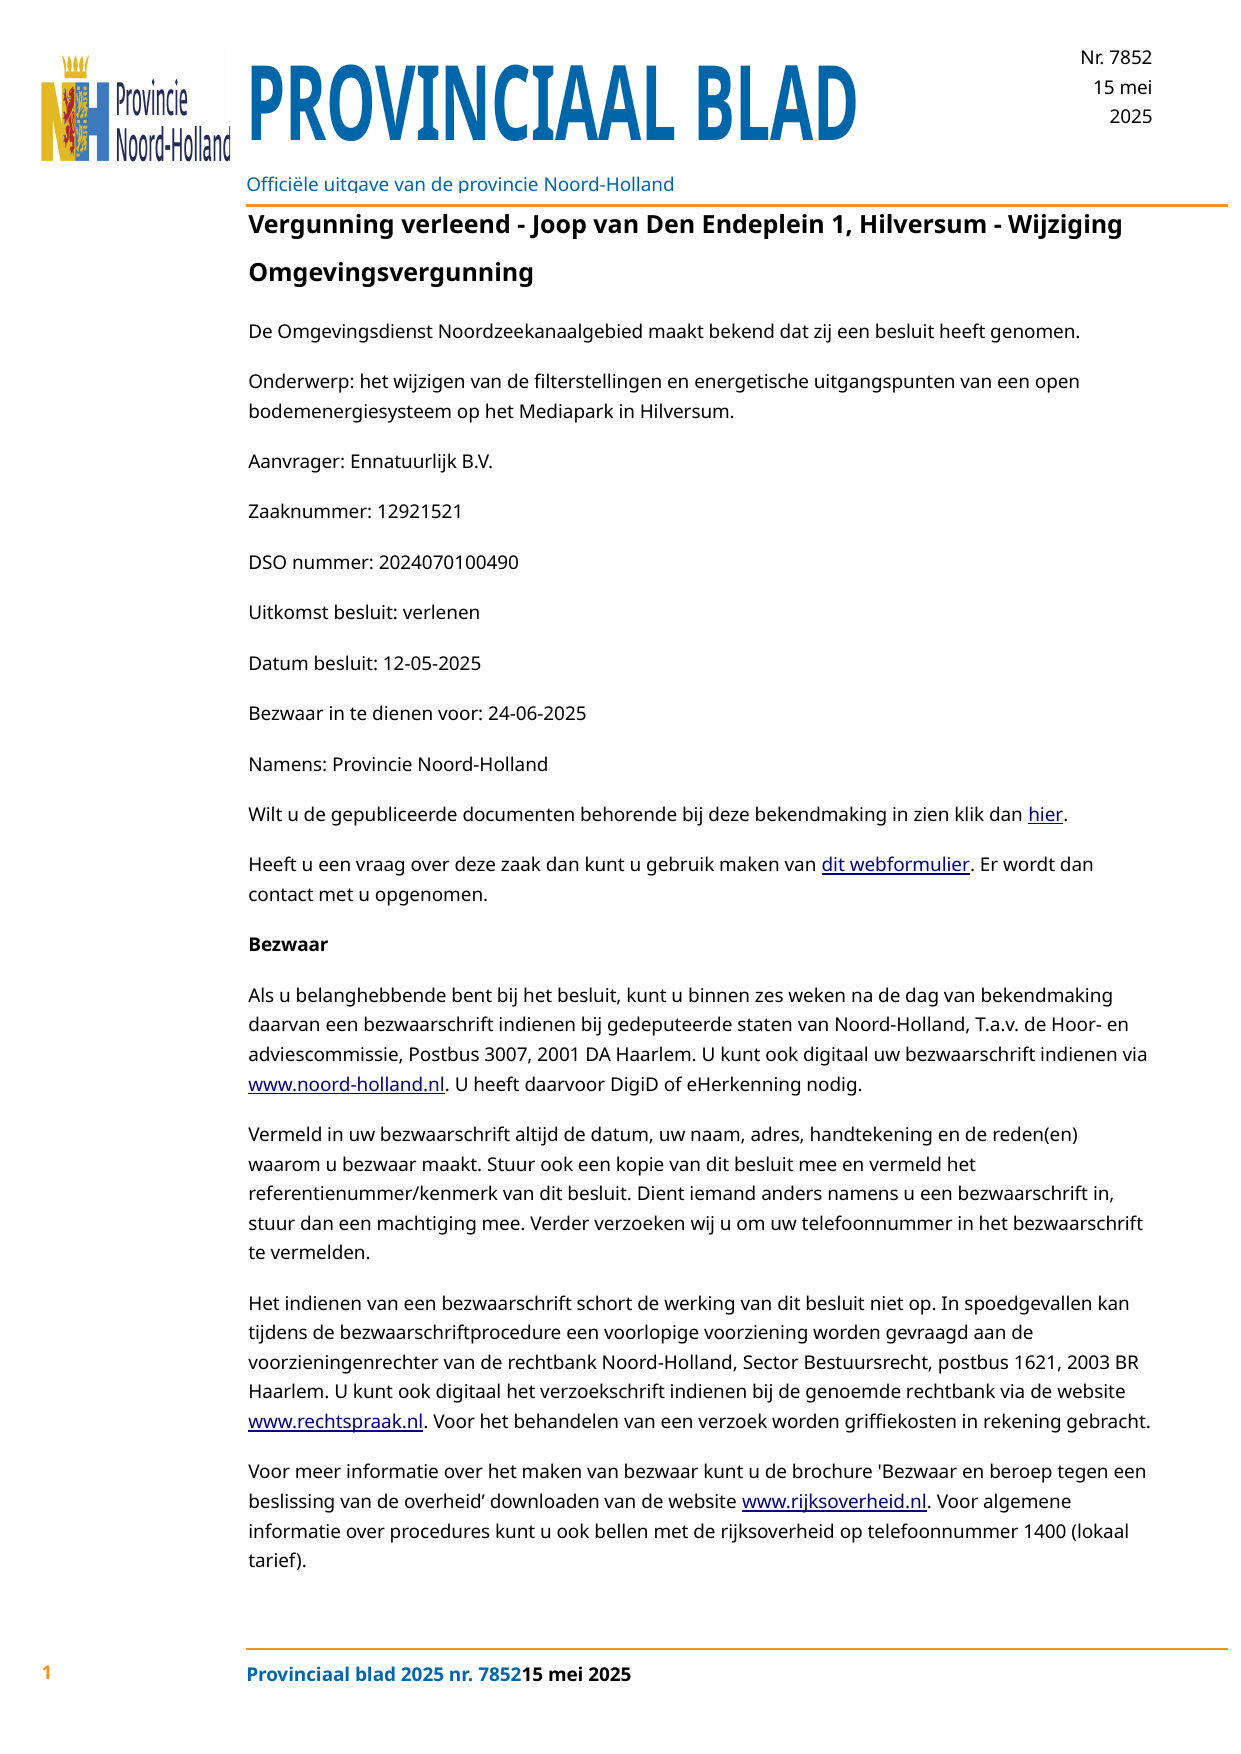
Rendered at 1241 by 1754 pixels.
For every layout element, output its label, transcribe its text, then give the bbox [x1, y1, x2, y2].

text Wilt u de gepubliceerde documenten behorende bij deze bekendmaking in zien klik dan hier. [248, 801, 1152, 827]
text Uitkomst besluit: verlenen [248, 599, 1152, 625]
text Heeft u een vraag over deze zaak dan kunt u gebruik maken van dit webformulier. Er wordt dan contact met u opgenomen. [248, 852, 1152, 907]
text Als u belanghebbende bent bij het besluit, kunt u binnen zes weken na de dag van bekendmaking daarvan een bezwaarschrift indienen bij gedeputeerde staten van Noord-Holland, T.a.v. de Hoor- en adviescommissie, Postbus 3007, 2001 DA Haarlem. U kunt ook digitaal uw bezwaarschrift indienen via www.noord-holland.nl. U heeft daarvoor DigiD of eHerkenning nodig. [248, 982, 1152, 1097]
text Bezwaar [248, 932, 1152, 957]
text Bezwaar in te dienen voor: 24-06-2025 [248, 700, 1152, 726]
text Voor meer informatie over het maken van bezwaar kunt u de brochure 'Bezwaar en beroep tegen een beslissing van de overheid’ downloaden van de website www.rijksoverheid.nl. Voor algemene informatie over procedures kunt u ook bellen met de rijksoverheid op telefoonnummer 1400 (lokaal tarief). [248, 1459, 1152, 1573]
text Datum besluit: 12-05-2025 [248, 650, 1152, 676]
text Zaaknummer: 12921521 [248, 499, 1152, 524]
text Namens: Provincie Noord-Holland [248, 751, 1152, 777]
text DSO nummer: 2024070100490 [248, 549, 1152, 575]
picture [41, 47, 231, 172]
text Vergunning verleend - Joop van Den Endeplein 1, Hilversum - Wijziging Omgevingsvergunning [248, 207, 1152, 288]
text Onderwerp: het wijzigen van de filterstellingen en energetische uitgangspunten van een open bodemenergiesysteem op het Mediapark in Hilversum. [248, 368, 1152, 424]
text Aanvrager: Ennatuurlijk B.V. [248, 448, 1152, 474]
text Vermeld in uw bezwaarschrift altijd de datum, uw naam, adres, handtekening en de reden(en) waarom u bezwaar maakt. Stuur ook een kopie van dit besluit mee en vermeld het referentienummer/kenmerk van dit besluit. Dient iemand anders namens u een bezwaarschrift in, stuur dan een machtiging mee. Verder verzoeken wij u om uw telefoonnummer in het bezwaarschrift te vermelden. [248, 1121, 1152, 1265]
text Het indienen van een bezwaarschrift schort de werking van dit besluit niet op. In spoedgevallen kan tijdens de bezwaarschriftprocedure een voorlopige voorziening worden gevraagd aan de voorzieningenrechter van de rechtbank Noord-Holland, Sector Bestuursrecht, postbus 1621, 2003 BR Haarlem. U kunt ook digitaal het verzoekschrift indienen bij de genoemde rechtbank via de website www.rechtspraak.nl. Voor het behandelen van een verzoek worden griffiekosten in rekening gebracht. [248, 1290, 1152, 1434]
text De Omgevingsdienst Noordzeekanaalgebied maakt bekend dat zij een besluit heeft genomen. [248, 318, 1152, 344]
